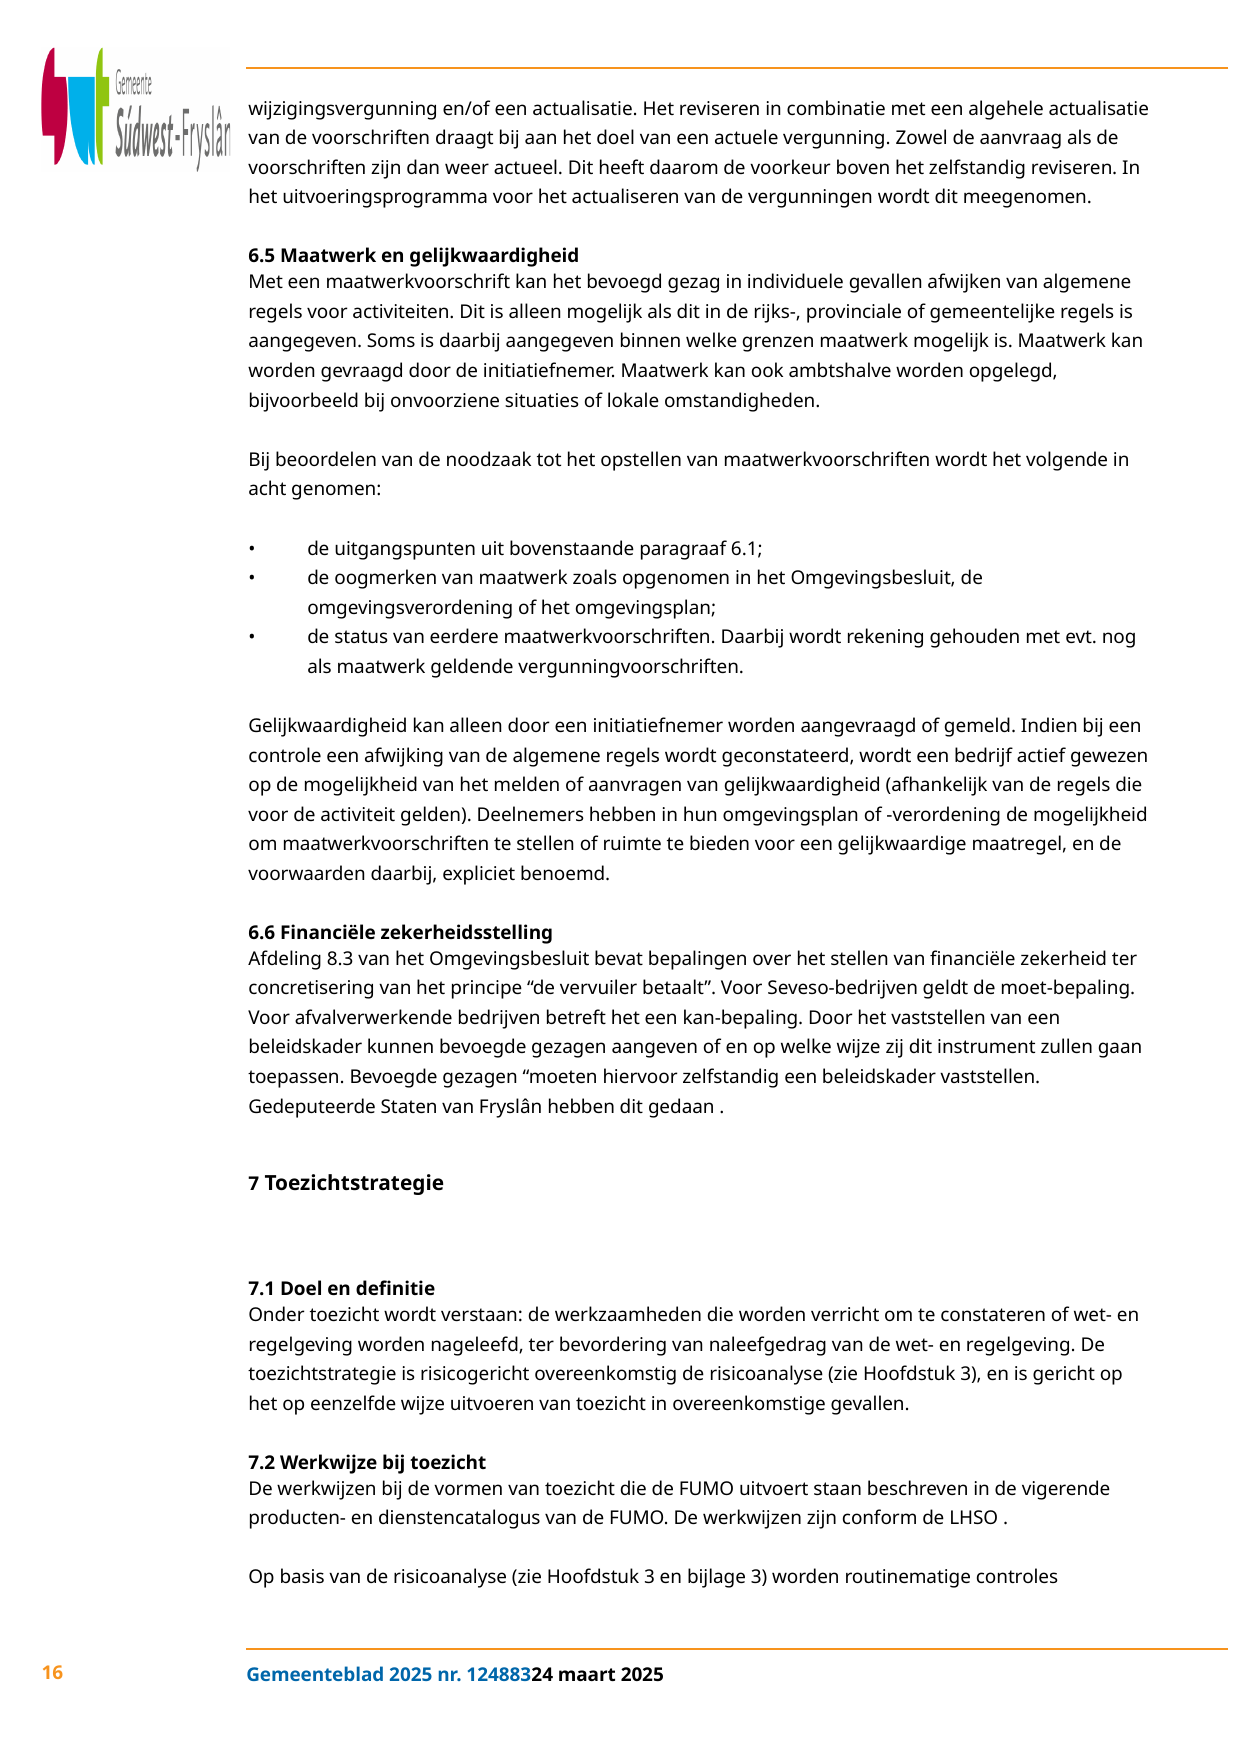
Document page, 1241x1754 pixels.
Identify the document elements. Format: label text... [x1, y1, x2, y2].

picture [41, 47, 231, 172]
text De werkwijzen bij de vormen van toezicht die de FUMO uitvoert staan beschreven in de vigerende producten- en dienstencatalogus van de FUMO. De werkwijzen zijn conform de LHSO . [248, 1475, 1152, 1530]
text 6.5 Maatwerk en gelijkwaardigheid [248, 243, 1152, 268]
text Gelijkwaardigheid kan alleen door een initiatiefnemer worden aangevraagd of gemeld. Indien bij een controle een afwijking van de algemene regels wordt geconstateerd, wordt een bedrijf actief gewezen op de mogelijkheid van het melden of aanvragen van gelijkwaardigheid (afhankelijk van de regels die voor de activiteit gelden). Deelnemers hebben in hun omgevingsplan of -verordening de mogelijkheid om maatwerkvoorschriften te stellen of ruimte te bieden voor een gelijkwaardige maatregel, en de voorwaarden daarbij, expliciet benoemd. [248, 712, 1152, 886]
text Afdeling 8.3 van het Omgevingsbesluit bevat bepalingen over het stellen van financiële zekerheid ter concretisering van het principe “de vervuiler betaalt”. Voor Seveso-bedrijven geldt de moet-bepaling. Voor afvalverwerkende bedrijven betreft het een kan-bepaling. Door het vaststellen van een beleidskader kunnen bevoegde gezagen aangeven of en op welke wijze zij dit instrument zullen gaan toepassen. Bevoegde gezagen “moeten hiervoor zelfstandig een beleidskader vaststellen. Gedeputeerde Staten van Fryslân hebben dit gedaan . [248, 945, 1152, 1119]
list de oogmerken van maatwerk zoals opgenomen in het Omgevingsbesluit, de omgevingsverordening of het omgevingsplan; [248, 564, 1152, 619]
text 6.6 Financiële zekerheidsstelling [248, 919, 1152, 945]
text wijzigingsvergunning en/of een actualisatie. Het reviseren in combinatie met een algehele actualisatie van de voorschriften draagt bij aan het doel van een actuele vergunning. Zowel de aanvraag als de voorschriften zijn dan weer actueel. Dit heeft daarom de voorkeur boven het zelfstandig reviseren. In het uitvoeringsprogramma voor het actualiseren van de vergunningen wordt dit meegenomen. [248, 95, 1152, 209]
text 7.1 Doel en definitie [248, 1275, 1152, 1301]
text Met een maatwerkvoorschrift kan het bevoegd gezag in individuele gevallen afwijken van algemene regels voor activiteiten. Dit is alleen mogelijk als dit in de rijks-, provinciale of gemeentelijke regels is aangegeven. Soms is daarbij aangegeven binnen welke grenzen maatwerk mogelijk is. Maatwerk kan worden gevraagd door de initiatiefnemer. Maatwerk kan ook ambtshalve worden opgelegd, bijvoorbeeld bij onvoorziene situaties of lokale omstandigheden. [248, 268, 1152, 412]
text 7 Toezichtstrategie [248, 1168, 1152, 1197]
list de status van eerdere maatwerkvoorschriften. Daarbij wordt rekening gehouden met evt. nog als maatwerk geldende vergunningvoorschriften. [248, 623, 1152, 679]
text Onder toezicht wordt verstaan: de werkzaamheden die worden verricht om te constateren of wet- en regelgeving worden nageleefd, ter bevordering van naleefgedrag van de wet- en regelgeving. De toezichtstrategie is risicogericht overeenkomstig de risicoanalyse (zie Hoofdstuk 3), en is gericht op het op eenzelfde wijze uitvoeren van toezicht in overeenkomstige gevallen. [248, 1301, 1152, 1416]
text 7.2 Werkwijze bij toezicht [248, 1449, 1152, 1475]
text Bij beoordelen van de noodzaak tot het opstellen van maatwerkvoorschriften wordt het volgende in acht genomen: [248, 446, 1152, 501]
text Op basis van de risicoanalyse (zie Hoofdstuk 3 en bijlage 3) worden routinematige controles [248, 1563, 1152, 1589]
list de uitgangspunten uit bovenstaande paragraaf 6.1; [248, 535, 1152, 560]
